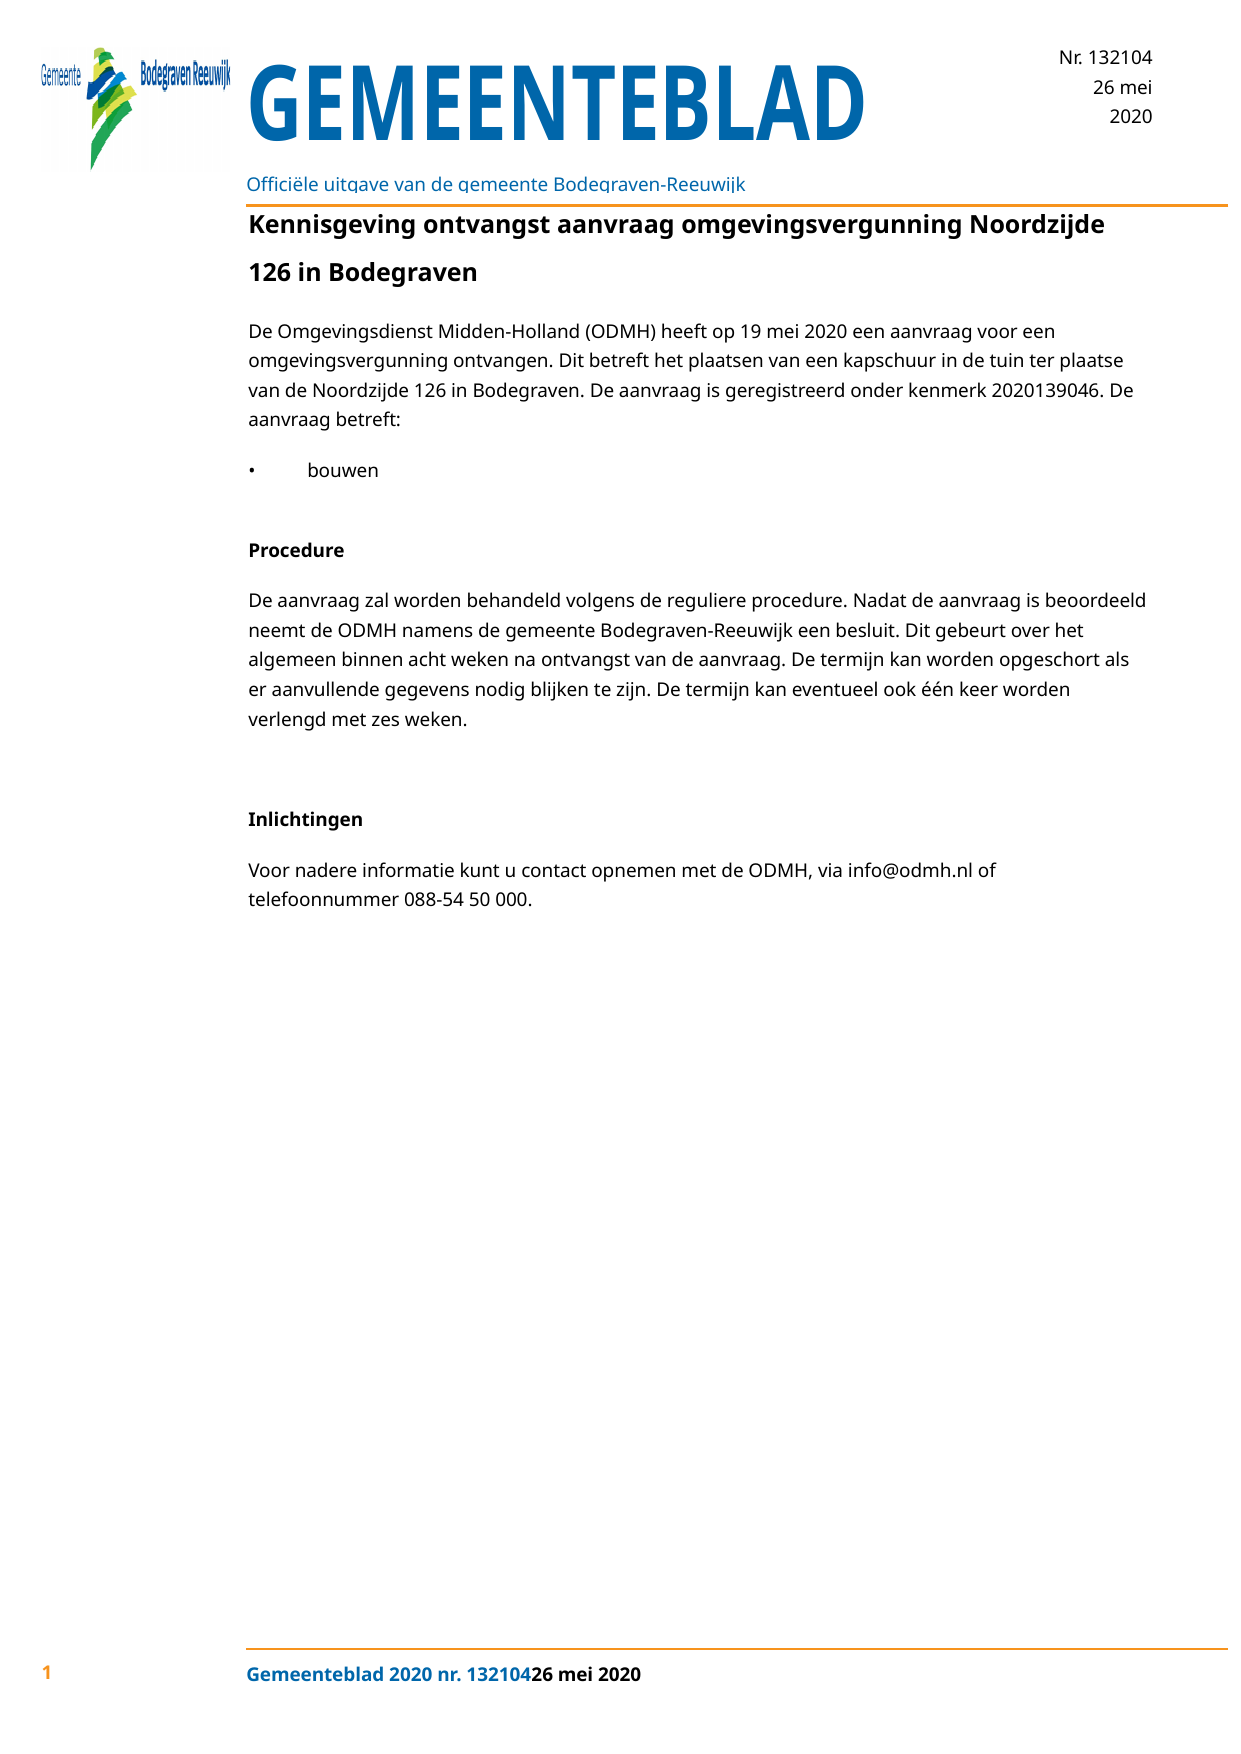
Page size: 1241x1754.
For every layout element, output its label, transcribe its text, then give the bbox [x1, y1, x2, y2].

text Procedure [248, 537, 1152, 563]
picture [41, 47, 231, 172]
text Voor nadere informatie kunt u contact opnemen met de ODMH, via info@odmh.nl of telefoonnummer 088-54 50 000. [248, 857, 1152, 912]
text De Omgevingsdienst Midden-Holland (ODMH) heeft op 19 mei 2020 een aanvraag voor een omgevingsvergunning ontvangen. Dit betreft het plaatsen van een kapschuur in de tuin ter plaatse van de Noordzijde 126 in Bodegraven. De aanvraag is geregistreerd onder kenmerk 2020139046. De aanvraag betreft: [248, 318, 1152, 432]
text Kennisgeving ontvangst aanvraag omgevingsvergunning Noordzijde 126 in Bodegraven [248, 207, 1152, 288]
text De aanvraag zal worden behandeld volgens de reguliere procedure. Nadat de aanvraag is beoordeeld neemt de ODMH namens de gemeente Bodegraven-Reeuwijk een besluit. Dit gebeurt over het algemeen binnen acht weken na ontvangst van de aanvraag. De termijn kan worden opgeschort als er aanvullende gegevens nodig blijken te zijn. De termijn kan eventueel ook één keer worden verlengd met zes weken. [248, 587, 1152, 732]
text Inlichtingen [248, 807, 1152, 832]
list bouwen [248, 457, 1152, 483]
